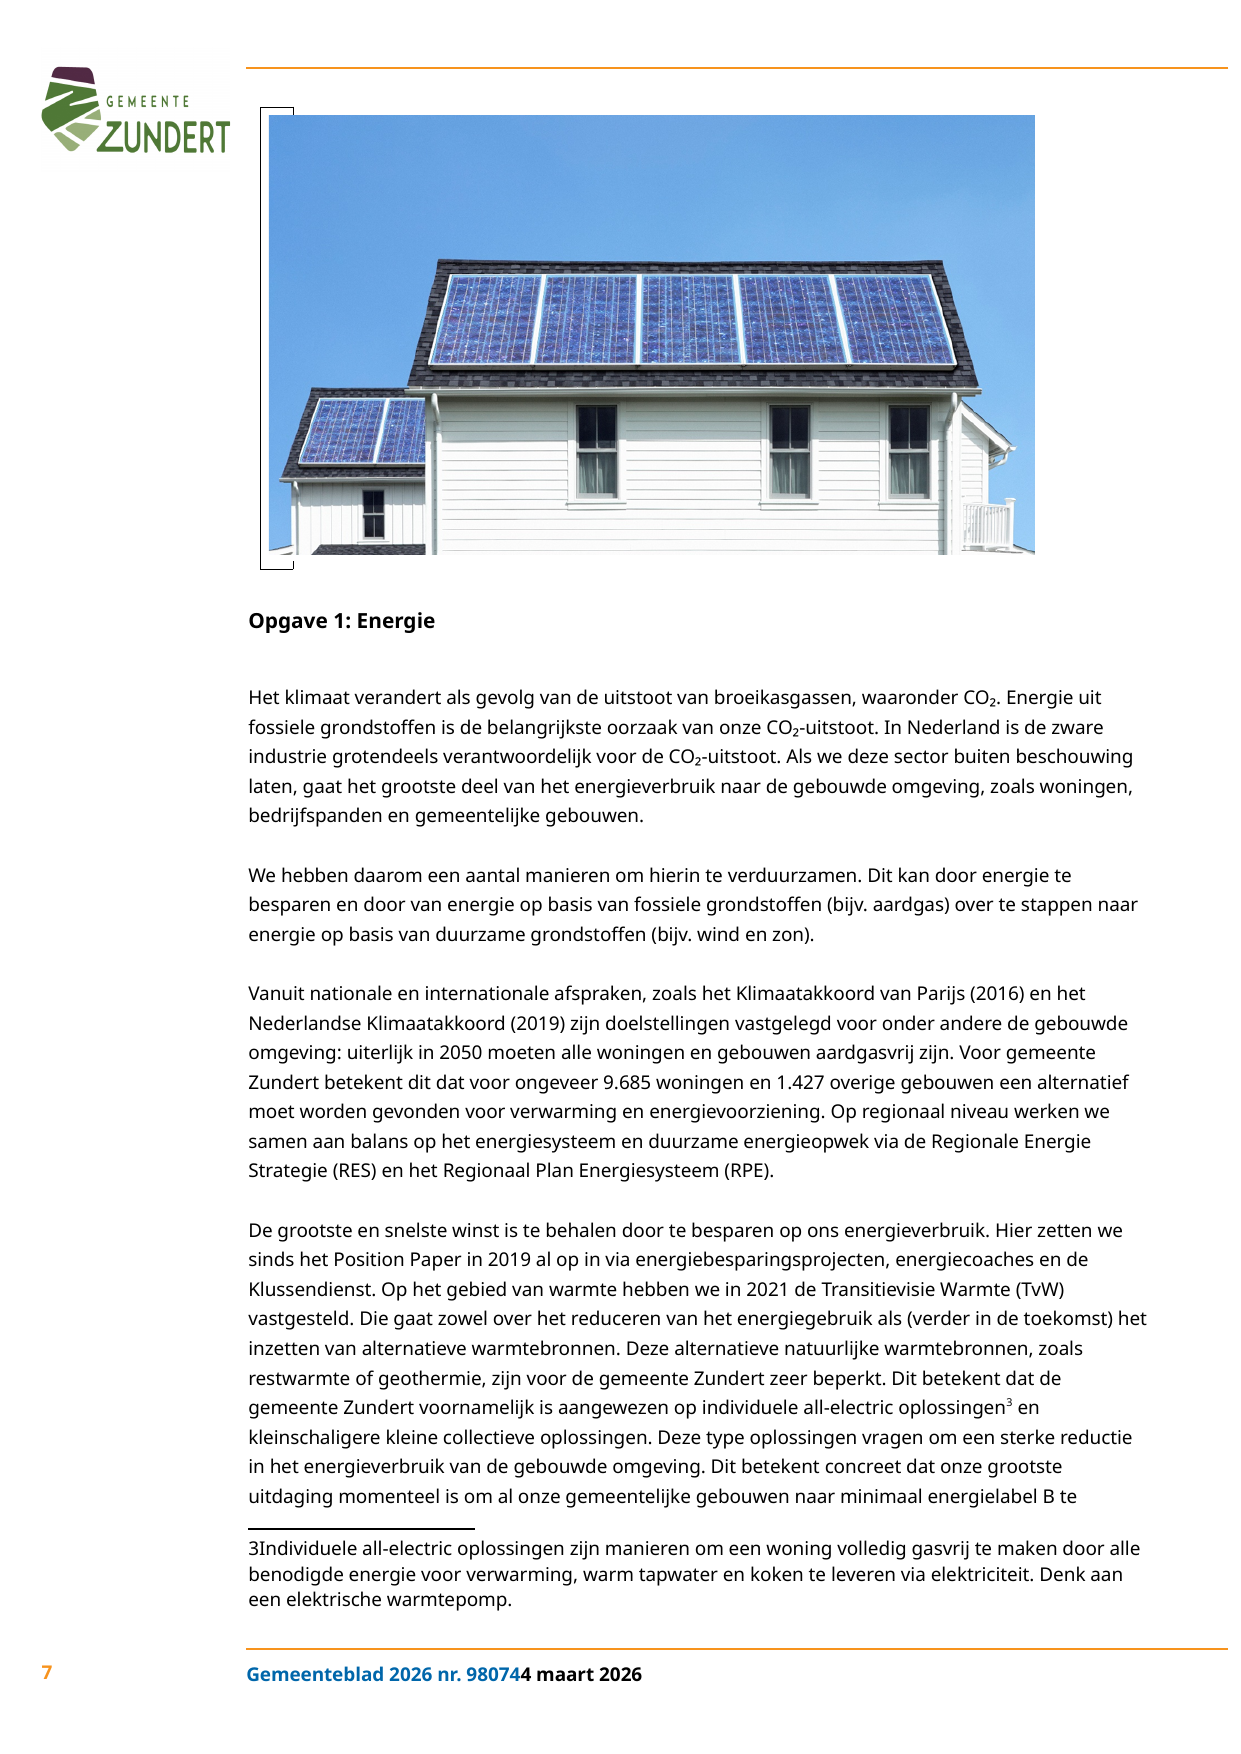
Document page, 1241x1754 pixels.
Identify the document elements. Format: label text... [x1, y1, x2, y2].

picture [268, 115, 1037, 561]
text De grootste en snelste winst is te behalen door te besparen op ons energieverbruik. Hier zetten we sinds het Position Paper in 2019 al op in via energiebesparingsprojecten, energiecoaches en de Klussendienst. Op het gebied van warmte hebben we in 2021 de Transitievisie Warmte (TvW) vastgesteld. Die gaat zowel over het reduceren van het energiegebruik als (verder in de toekomst) het inzetten van alternatieve warmtebronnen. Deze alternatieve natuurlijke warmtebronnen, zoals restwarmte of geothermie, zijn voor de gemeente Zundert zeer beperkt. Dit betekent dat de gemeente Zundert voornamelijk is aangewezen op individuele all-electric oplossingen en kleinschaligere kleine collectieve oplossingen. Deze type oplossingen vragen om een sterke reductie in het energieverbruik van de gebouwde omgeving. Dit betekent concreet dat onze grootste uitdaging momenteel is om al onze gemeentelijke gebouwen naar minimaal energielabel B te [248, 1217, 1152, 1509]
picture [41, 47, 231, 172]
text Het klimaat verandert als gevolg van de uitstoot van broeikasgassen, waaronder CO₂. Energie uit fossiele grondstoffen is de belangrijkste oorzaak van onze CO₂-uitstoot. In Nederland is de zware industrie grotendeels verantwoordelijk voor de CO₂-uitstoot. Als we deze sector buiten beschouwing laten, gaat het grootste deel van het energieverbruik naar de gebouwde omgeving, zoals woningen, bedrijfspanden en gemeentelijke gebouwen. [248, 684, 1152, 828]
text We hebben daarom een aantal manieren om hierin te verduurzamen. Dit kan door energie te besparen en door van energie op basis van fossiele grondstoffen (bijv. aardgas) over te stappen naar energie op basis van duurzame grondstoffen (bijv. wind en zon). [248, 862, 1152, 947]
text Opgave 1: Energie [248, 607, 1152, 635]
text Individuele all-electric oplossingen zijn manieren om een woning volledig gasvrij te maken door alle benodigde energie voor verwarming, warm tapwater en koken te leveren via elektriciteit. Denk aan een elektrische warmtepomp. [248, 1535, 1152, 1612]
text Vanuit nationale en internationale afspraken, zoals het Klimaatakkoord van Parijs (2016) en het Nederlandse Klimaatakkoord (2019) zijn doelstellingen vastgelegd voor onder andere de gebouwde omgeving: uiterlijk in 2050 moeten alle woningen en gebouwen aardgasvrij zijn. Voor gemeente Zundert betekent dit dat voor ongeveer 9.685 woningen en 1.427 overige gebouwen een alternatief moet worden gevonden voor verwarming en energievoorziening. Op regionaal niveau werken we samen aan balans op het energiesysteem en duurzame energieopwek via de Regionale Energie Strategie (RES) en het Regionaal Plan Energiesysteem (RPE). [248, 980, 1152, 1183]
